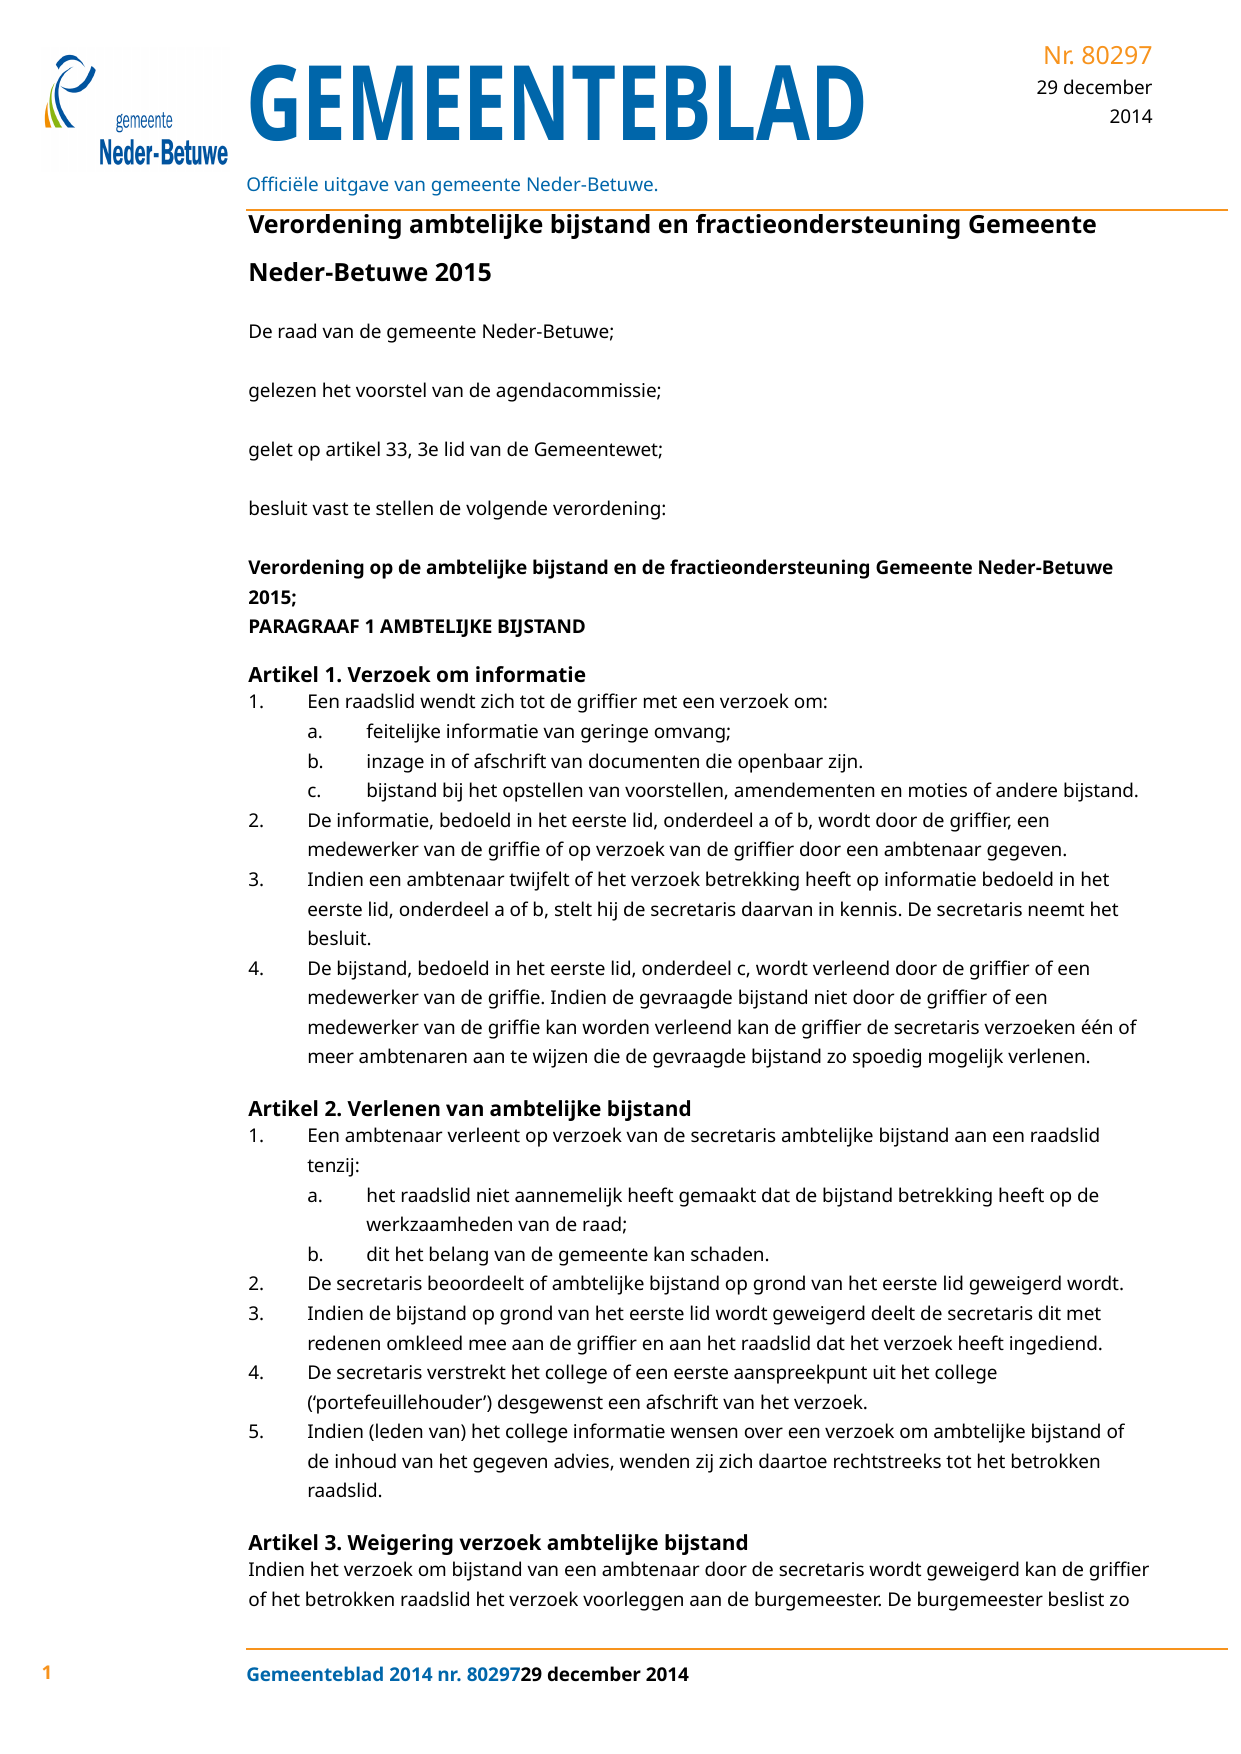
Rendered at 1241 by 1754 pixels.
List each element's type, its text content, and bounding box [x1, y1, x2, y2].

list De bijstand, bedoeld in het eerste lid, onderdeel c, wordt verleend door de griffier of een medewerker van de griffie. Indien de gevraagde bijstand niet door de griffier of een medewerker van de griffie kan worden verleend kan de griffier de secretaris verzoeken één of meer ambtenaren aan te wijzen die de gevraagde bijstand zo spoedig mogelijk verlenen. [248, 955, 1152, 1069]
text De raad van de gemeente Neder-Betuwe; [248, 318, 1152, 344]
text Verordening op de ambtelijke bijstand en de fractieondersteuning Gemeente Neder-Betuwe 2015; [248, 554, 1152, 610]
list feitelijke informatie van geringe omvang; [307, 718, 1152, 744]
text Indien het verzoek om bijstand van een ambtenaar door de secretaris wordt geweigerd kan de griffier of het betrokken raadslid het verzoek voorleggen aan de burgemeester. De burgemeester beslist zo [248, 1556, 1152, 1612]
text gelet op artikel 33, 3e lid van de Gemeentewet; [248, 436, 1152, 462]
text PARAGRAAF 1 AMBTELIJKE BIJSTAND [248, 614, 1152, 639]
list Indien de bijstand op grond van het eerste lid wordt geweigerd deelt de secretaris dit met redenen omkleed mee aan de griffier en aan het raadslid dat het verzoek heeft ingediend. [248, 1300, 1152, 1355]
list Indien (leden van) het college informatie wensen over een verzoek om ambtelijke bijstand of de inhoud van het gegeven advies, wenden zij zich daartoe rechtstreeks tot het betrokken raadslid. [248, 1418, 1152, 1503]
text besluit vast te stellen de volgende verordening: [248, 495, 1152, 521]
text Verordening ambtelijke bijstand en fractieondersteuning Gemeente Neder-Betuwe 2015 [248, 211, 1152, 288]
list dit het belang van de gemeente kan schaden. [307, 1241, 1152, 1267]
text gelezen het voorstel van de agendacommissie; [248, 377, 1152, 403]
text Artikel 2. Verlenen van ambtelijke bijstand [248, 1094, 1152, 1123]
list De secretaris beoordeelt of ambtelijke bijstand op grond van het eerste lid geweigerd wordt. [248, 1271, 1152, 1296]
list Indien een ambtenaar twijfelt of het verzoek betrekking heeft op informatie bedoeld in het eerste lid, onderdeel a of b, stelt hij de secretaris daarvan in kennis. De secretaris neemt het besluit. [248, 866, 1152, 951]
list De secretaris verstrekt het college of een eerste aanspreekpunt uit het college (‘portefeuillehouder’) desgewenst een afschrift van het verzoek. [248, 1359, 1152, 1414]
text Artikel 3. Weigering verzoek ambtelijke bijstand [248, 1528, 1152, 1556]
list het raadslid niet aannemelijk heeft gemaakt dat de bijstand betrekking heeft op de werkzaamheden van de raad; [307, 1182, 1152, 1237]
list Een ambtenaar verleent op verzoek van de secretaris ambtelijke bijstand aan een raadslid tenzij: [248, 1123, 1152, 1178]
list Een raadslid wendt zich tot de griffier met een verzoek om: [248, 689, 1152, 714]
list inzage in of afschrift van documenten die openbaar zijn. [307, 748, 1152, 774]
text Artikel 1. Verzoek om informatie [248, 660, 1152, 689]
list De informatie, bedoeld in het eerste lid, onderdeel a of b, wordt door de griffier, een medewerker van de griffie of op verzoek van de griffier door een ambtenaar gegeven. [248, 807, 1152, 862]
list bijstand bij het opstellen van voorstellen, amendementen en moties of andere bijstand. [307, 777, 1152, 803]
picture [41, 47, 231, 172]
